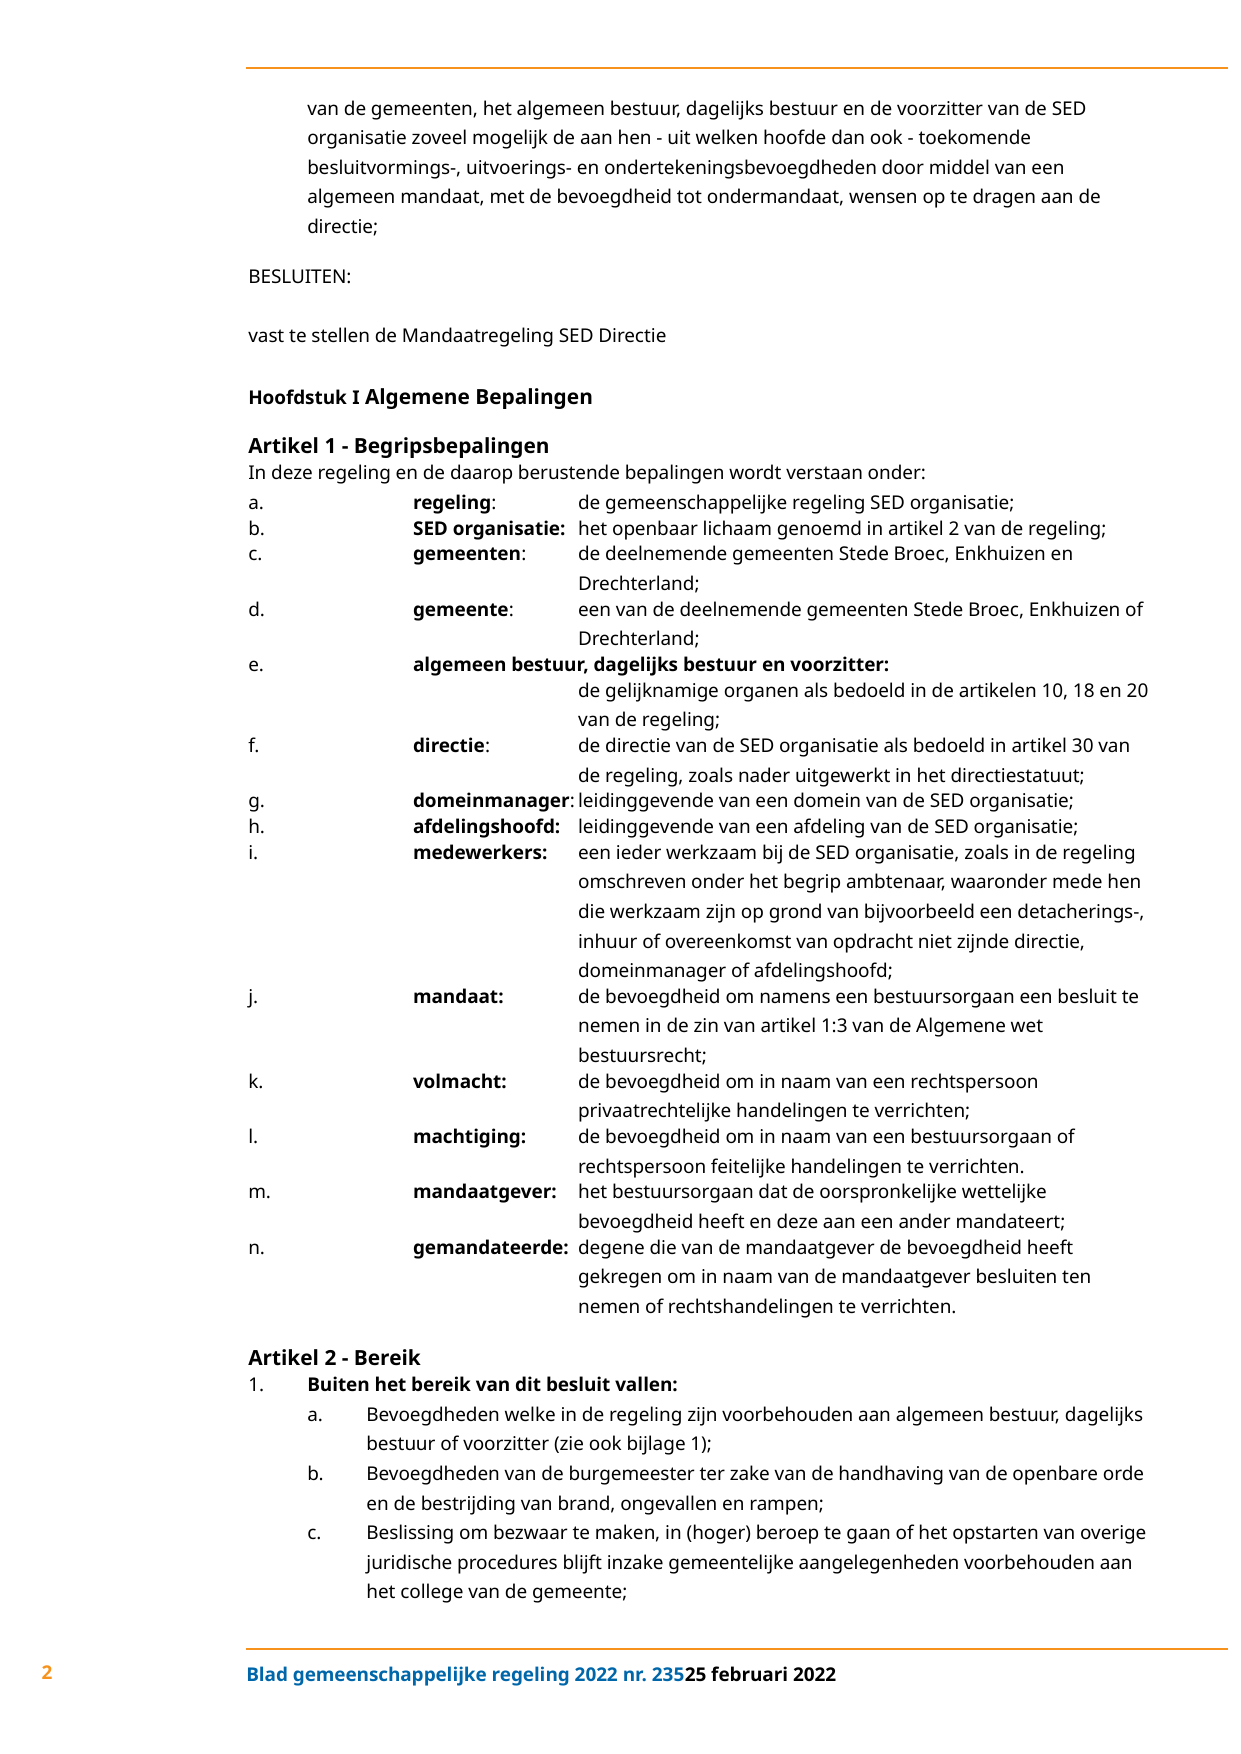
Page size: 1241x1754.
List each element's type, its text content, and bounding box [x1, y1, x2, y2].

table_cell medewerkers: [413, 839, 578, 983]
table_cell de deelnemende gemeenten Stede Broec, Enkhuizen en Drechterland; [578, 541, 1152, 596]
table_cell gemeente: [413, 596, 578, 651]
table_header regeling: [413, 489, 578, 515]
table_cell h. [248, 813, 413, 839]
table_cell afdelingshoofd: [413, 813, 578, 839]
table_cell gemeenten: [413, 541, 578, 596]
table_cell de bevoegdheid om in naam van een rechtspersoon privaatrechtelijke handelingen te verrichten; [578, 1068, 1152, 1123]
table_cell de gelijknamige organen als bedoeld in de artikelen 10, 18 en 20 van de regeling; [578, 677, 1152, 732]
table_cell gemandateerde: [413, 1234, 578, 1319]
table_cell [248, 677, 413, 732]
table_cell f. [248, 732, 413, 788]
table_cell de directie van de SED organisatie als bedoeld in artikel 30 van de regeling, zoals nader uitgewerkt in het directiestatuut; [578, 732, 1152, 788]
table_cell volmacht: [413, 1068, 578, 1123]
table_cell [413, 677, 578, 732]
table_header de gemeenschappelijke regeling SED organisatie; [578, 489, 1152, 515]
list Buiten het bereik van dit besluit vallen: [248, 1371, 1152, 1397]
picture [41, 47, 231, 172]
table_cell k. [248, 1068, 413, 1123]
table_cell degene die van de mandaatgever de bevoegdheid heeft gekregen om in naam van de mandaatgever besluiten ten nemen of rechtshandelingen te verrichten. [578, 1234, 1152, 1319]
list Bevoegdheden van de burgemeester ter zake van de handhaving van de openbare orde en de bestrijding van brand, ongevallen en rampen; [307, 1460, 1152, 1515]
table_cell SED organisatie: [413, 515, 578, 541]
list van de gemeenten, het algemeen bestuur, dagelijks bestuur en de voorzitter van de SED organisatie zoveel mogelijk de aan hen - uit welken hoofde dan ook - toekomende besluitvormings-, uitvoerings- en ondertekeningsbevoegdheden door middel van een algemeen mandaat, met de bevoegdheid tot ondermandaat, wensen op te dragen aan de directie; [248, 95, 1152, 239]
table_cell e. [248, 651, 413, 677]
text Artikel 2 - Bereik [248, 1343, 1152, 1371]
table_cell leidinggevende van een domein van de SED organisatie; [578, 788, 1152, 813]
table_cell een ieder werkzaam bij de SED organisatie, zoals in de regeling omschreven onder het begrip ambtenaar, waaronder mede hen die werkzaam zijn op grond van bijvoorbeeld een detacherings-, inhuur of overeenkomst van opdracht niet zijnde directie, domeinmanager of afdelingshoofd; [578, 839, 1152, 983]
table_cell algemeen bestuur, dagelijks bestuur en voorzitter: [413, 651, 1152, 677]
table_cell de bevoegdheid om in naam van een bestuursorgaan of rechtspersoon feitelijke handelingen te verrichten. [578, 1123, 1152, 1179]
table_cell mandaat: [413, 983, 578, 1068]
table_header a. [248, 489, 413, 515]
table_cell m. [248, 1179, 413, 1234]
table_cell het openbaar lichaam genoemd in artikel 2 van de regeling; [578, 515, 1152, 541]
table_cell machtiging: [413, 1123, 578, 1179]
text In deze regeling en de daarop berustende bepalingen wordt verstaan onder: [248, 459, 1152, 485]
table_cell directie: [413, 732, 578, 788]
table_cell b. [248, 515, 413, 541]
text Artikel 1 - Begripsbepalingen [248, 431, 1152, 459]
text vast te stellen de Mandaatregeling SED Directie [248, 323, 1152, 348]
text BESLUITEN: [248, 263, 1152, 289]
text Hoofdstuk I Algemene Bepalingen [248, 382, 1152, 410]
table_cell de bevoegdheid om namens een bestuursorgaan een besluit te nemen in de zin van artikel 1:3 van de Algemene wet bestuursrecht; [578, 983, 1152, 1068]
table_cell g. [248, 788, 413, 813]
table_cell c. [248, 541, 413, 596]
table_cell mandaatgever: [413, 1179, 578, 1234]
table_cell een van de deelnemende gemeenten Stede Broec, Enkhuizen of Drechterland; [578, 596, 1152, 651]
table_cell i. [248, 839, 413, 983]
table_cell d. [248, 596, 413, 651]
table_cell domeinmanager: [413, 788, 578, 813]
table_cell het bestuursorgaan dat de oorspronkelijke wettelijke bevoegdheid heeft en deze aan een ander mandateert; [578, 1179, 1152, 1234]
list Beslissing om bezwaar te maken, in (hoger) beroep te gaan of het opstarten van overige juridische procedures blijft inzake gemeentelijke aangelegenheden voorbehouden aan het college van de gemeente; [307, 1519, 1152, 1604]
table_cell leidinggevende van een afdeling van de SED organisatie; [578, 813, 1152, 839]
table_cell n. [248, 1234, 413, 1319]
table_cell j. [248, 983, 413, 1068]
table_cell l. [248, 1123, 413, 1179]
list Bevoegdheden welke in de regeling zijn voorbehouden aan algemeen bestuur, dagelijks bestuur of voorzitter (zie ook bijlage 1); [307, 1401, 1152, 1456]
